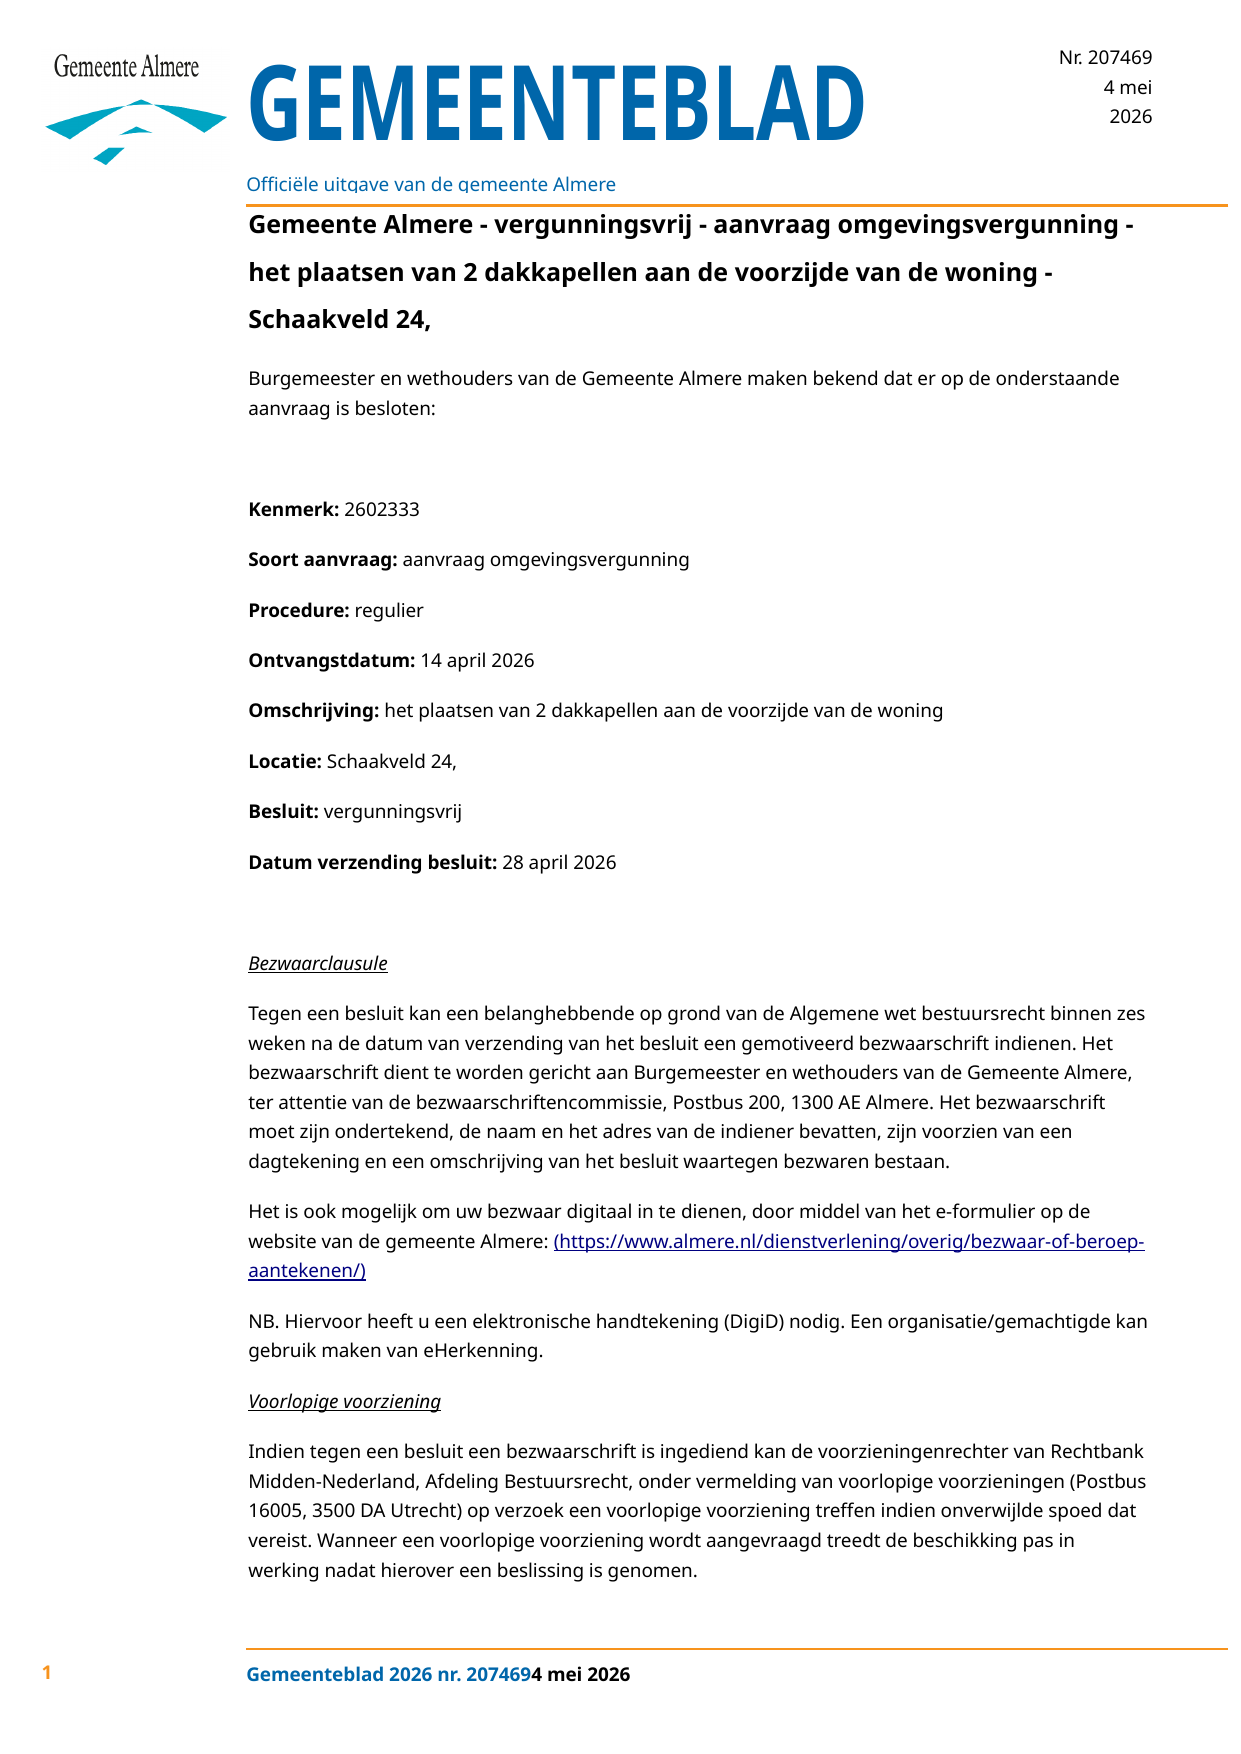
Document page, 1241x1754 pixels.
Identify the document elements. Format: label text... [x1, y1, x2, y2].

text Het is ook mogelijk om uw bezwaar digitaal in te dienen, door middel van het e-formulier op de website van de gemeente Almere: (https://www.almere.nl/dienstverlening/overig/bezwaar-of-beroep-aantekenen/) [248, 1198, 1152, 1283]
text Omschrijving: het plaatsen van 2 dakkapellen aan de voorzijde van de woning [248, 698, 1152, 723]
text Datum verzending besluit: 28 april 2026 [248, 849, 1152, 874]
text Burgemeester en wethouders van de Gemeente Almere maken bekend dat er op de onderstaande aanvraag is besloten: [248, 366, 1152, 421]
text Soort aanvraag: aanvraag omgevingsvergunning [248, 546, 1152, 572]
text Kenmerk: 2602333 [248, 496, 1152, 522]
text Indien tegen een besluit een bezwaarschrift is ingediend kan de voorzieningenrechter van Rechtbank Midden-Nederland, Afdeling Bestuursrecht, onder vermelding van voorlopige voorzieningen (Postbus 16005, 3500 DA Utrecht) op verzoek een voorlopige voorziening treffen indien onverwijlde spoed dat vereist. Wanneer een voorlopige voorziening wordt aangevraagd treedt de beschikking pas in werking nadat hierover een beslissing is genomen. [248, 1438, 1152, 1582]
text Voorlopige voorziening [248, 1388, 1152, 1414]
picture [41, 47, 231, 172]
text Besluit: vergunningsvrij [248, 798, 1152, 824]
text Procedure: regulier [248, 597, 1152, 622]
text NB. Hiervoor heeft u een elektronische handtekening (DigiD) nodig. Een organisatie/gemachtigde kan gebruik maken van eHerkenning. [248, 1308, 1152, 1363]
text Bezwaarclausule [248, 950, 1152, 975]
text Locatie: Schaakveld 24, [248, 748, 1152, 774]
text Tegen een besluit kan een belanghebbende op grond van de Algemene wet bestuursrecht binnen zes weken na de datum van verzending van het besluit een gemotiveerd bezwaarschrift indienen. Het bezwaarschrift dient te worden gericht aan Burgemeester en wethouders van de Gemeente Almere, ter attentie van de bezwaarschriftencommissie, Postbus 200, 1300 AE Almere. Het bezwaarschrift moet zijn ondertekend, de naam en het adres van de indiener bevatten, zijn voorzien van een dagtekening en een omschrijving van het besluit waartegen bezwaren bestaan. [248, 1000, 1152, 1174]
text Gemeente Almere - vergunningsvrij - aanvraag omgevingsvergunning - het plaatsen van 2 dakkapellen aan de voorzijde van de woning - Schaakveld 24, [248, 207, 1152, 336]
text Ontvangstdatum: 14 april 2026 [248, 647, 1152, 673]
